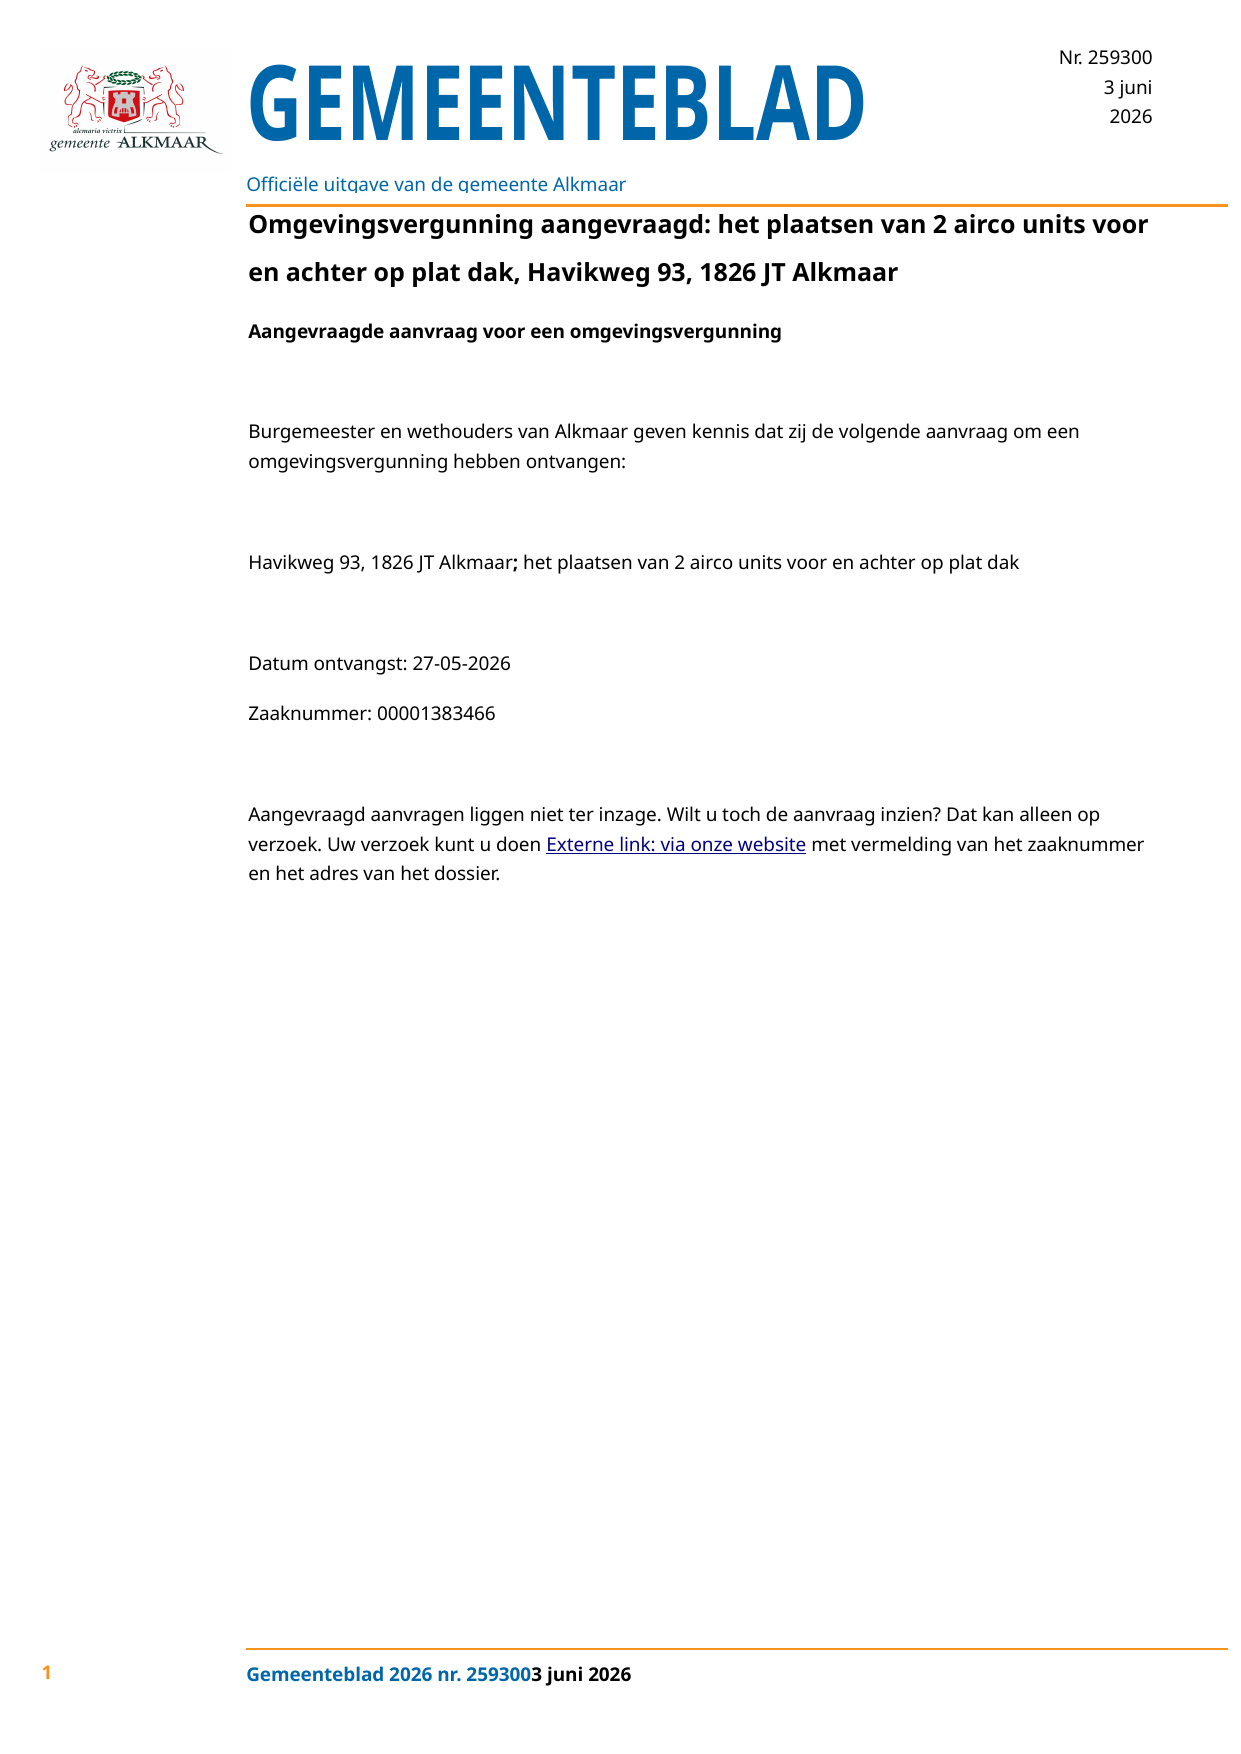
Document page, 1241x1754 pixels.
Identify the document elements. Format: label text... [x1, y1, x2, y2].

text Zaaknummer: 00001383466 [248, 700, 1152, 726]
text Omgevingsvergunning aangevraagd: het plaatsen van 2 airco units voor en achter op plat dak, Havikweg 93, 1826 JT Alkmaar [248, 207, 1152, 288]
picture [41, 47, 231, 172]
text Aangevraagd aanvragen liggen niet ter inzage. Wilt u toch de aanvraag inzien? Dat kan alleen op verzoek. Uw verzoek kunt u doen Externe link: via onze website met vermelding van het zaaknummer en het adres van het dossier. [248, 801, 1152, 886]
text Aangevraagde aanvraag voor een omgevingsvergunning [248, 318, 1152, 344]
text Havikweg 93, 1826 JT Alkmaar; het plaatsen van 2 airco units voor en achter op plat dak [248, 549, 1152, 575]
text Burgemeester en wethouders van Alkmaar geven kennis dat zij de volgende aanvraag om een omgevingsvergunning hebben ontvangen: [248, 419, 1152, 474]
text Datum ontvangst: 27-05-2026 [248, 650, 1152, 676]
